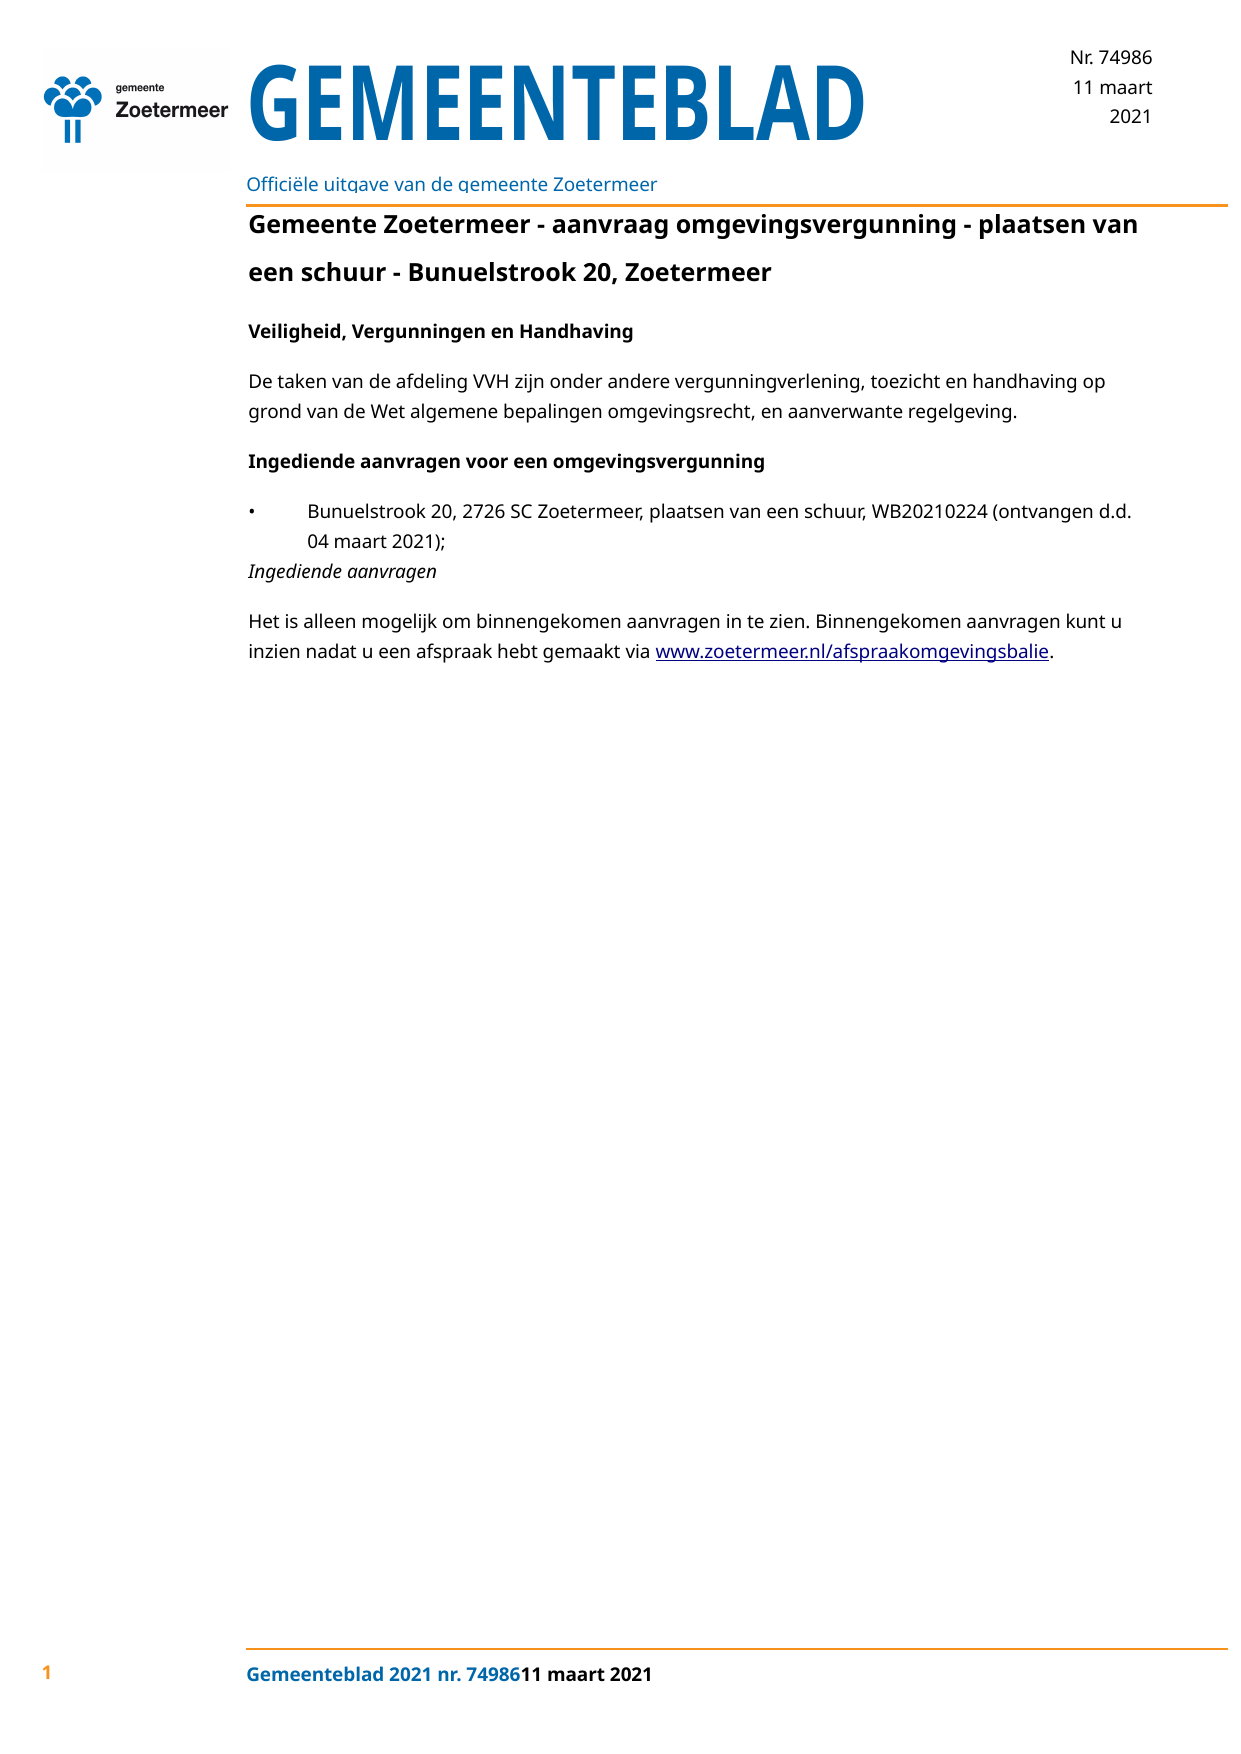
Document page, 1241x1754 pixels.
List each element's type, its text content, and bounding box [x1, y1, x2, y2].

text De taken van de afdeling VVH zijn onder andere vergunningverlening, toezicht en handhaving op grond van de Wet algemene bepalingen omgevingsrecht, en aanverwante regelgeving. [248, 368, 1152, 424]
text Het is alleen mogelijk om binnengekomen aanvragen in te zien. Binnengekomen aanvragen kunt u inzien nadat u een afspraak hebt gemaakt via www.zoetermeer.nl/afspraakomgevingsbalie. [248, 608, 1152, 664]
text Ingediende aanvragen [248, 558, 1152, 584]
picture [41, 47, 231, 172]
list Bunuelstrook 20, 2726 SC Zoetermeer, plaatsen van een schuur, WB20210224 (ontvangen d.d. 04 maart 2021); [248, 499, 1152, 554]
text Veiligheid, Vergunningen en Handhaving [248, 318, 1152, 344]
text Ingediende aanvragen voor een omgevingsvergunning [248, 448, 1152, 474]
text Gemeente Zoetermeer - aanvraag omgevingsvergunning - plaatsen van een schuur - Bunuelstrook 20, Zoetermeer [248, 207, 1152, 288]
